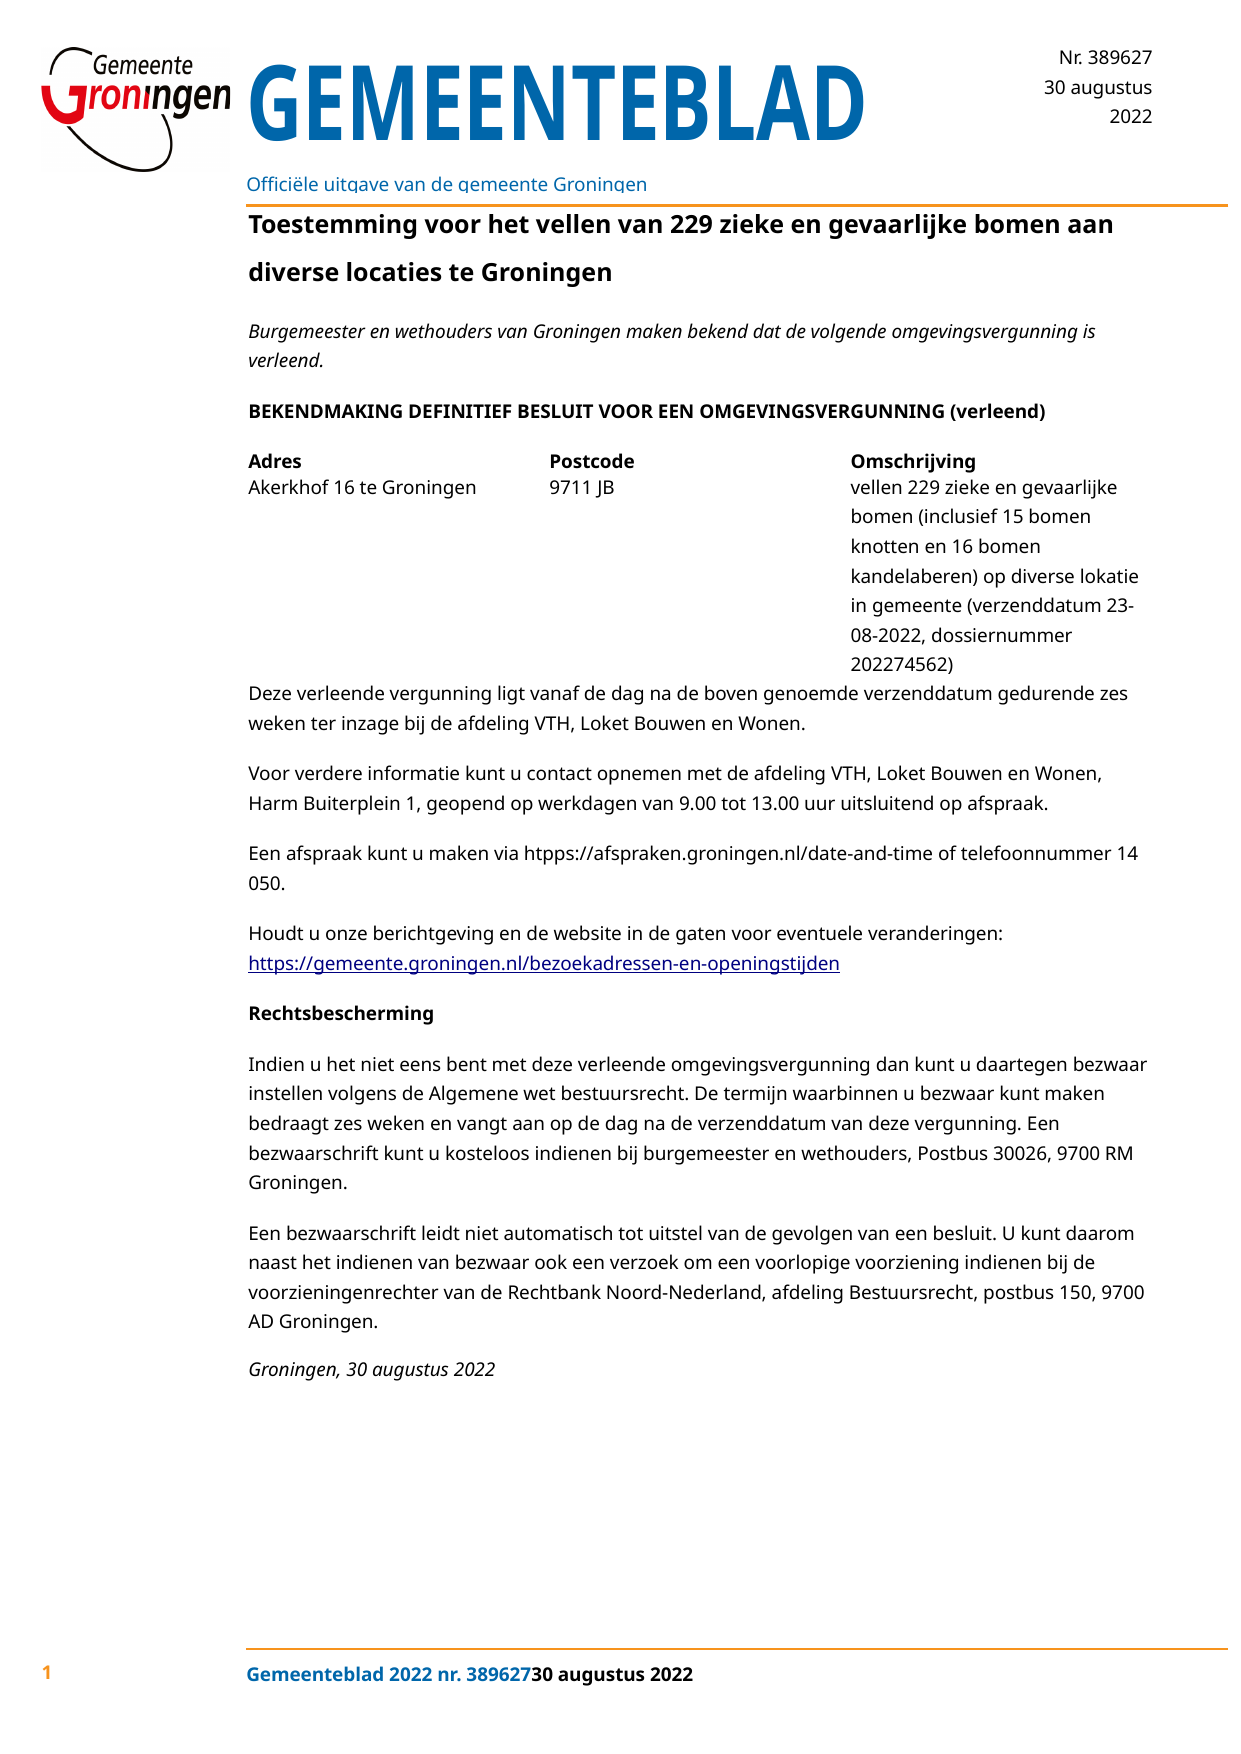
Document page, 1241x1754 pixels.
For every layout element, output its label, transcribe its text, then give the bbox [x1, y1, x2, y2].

text Indien u het niet eens bent met deze verleende omgevingsvergunning dan kunt u daartegen bezwaar instellen volgens de Algemene wet bestuursrecht. De termijn waarbinnen u bezwaar kunt maken bedraagt zes weken en vangt aan op de dag na de verzenddatum van deze vergunning. Een bezwaarschrift kunt u kosteloos indienen bij burgemeester en wethouders, Postbus 30026, 9700 RM Groningen. [248, 1051, 1152, 1195]
table_header Omschrijving [850, 449, 1152, 474]
table_cell Akerkhof 16 te Groningen [248, 474, 549, 677]
text Voor verdere informatie kunt u contact opnemen met de afdeling VTH, Loket Bouwen en Wonen, Harm Buiterplein 1, geopend op werkdagen van 9.00 tot 13.00 uur uitsluitend op afspraak. [248, 761, 1152, 816]
table_header Postcode [549, 449, 850, 474]
text Burgemeester en wethouders van Groningen maken bekend dat de volgende omgevingsvergunning is verleend. [248, 318, 1152, 373]
text Houdt u onze berichtgeving en de website in de gaten voor eventuele veranderingen: https://gemeente.groningen.nl/bezoekadressen-en-openingstijden [248, 921, 1152, 976]
table_cell vellen 229 zieke en gevaarlijke bomen (inclusief 15 bomen knotten en 16 bomen kandelaberen) op diverse lokatie in gemeente (verzenddatum 23-08-2022, dossiernummer 202274562) [850, 474, 1152, 677]
text Groningen, 30 augustus 2022 [248, 1356, 1152, 1382]
text Rechtsbescherming [248, 1001, 1152, 1026]
text Toestemming voor het vellen van 229 zieke en gevaarlijke bomen aan diverse locaties te Groningen [248, 207, 1152, 288]
table_header Adres [248, 449, 549, 474]
text Deze verleende vergunning ligt vanaf de dag na de boven genoemde verzenddatum gedurende zes weken ter inzage bij de afdeling VTH, Loket Bouwen en Wonen. [248, 681, 1152, 736]
text Een afspraak kunt u maken via htpps://afspraken.groningen.nl/date-and-time of telefoonnummer 14 050. [248, 841, 1152, 896]
text BEKENDMAKING DEFINITIEF BESLUIT VOOR EEN OMGEVINGSVERGUNNING (verleend) [248, 398, 1152, 424]
table_cell 9711 JB [549, 474, 850, 677]
picture [41, 47, 231, 172]
text Een bezwaarschrift leidt niet automatisch tot uitstel van de gevolgen van een besluit. U kunt daarom naast het indienen van bezwaar ook een verzoek om een voorlopige voorziening indienen bij de voorzieningenrechter van de Rechtbank Noord-Nederland, afdeling Bestuursrecht, postbus 150, 9700 AD Groningen. [248, 1220, 1152, 1334]
